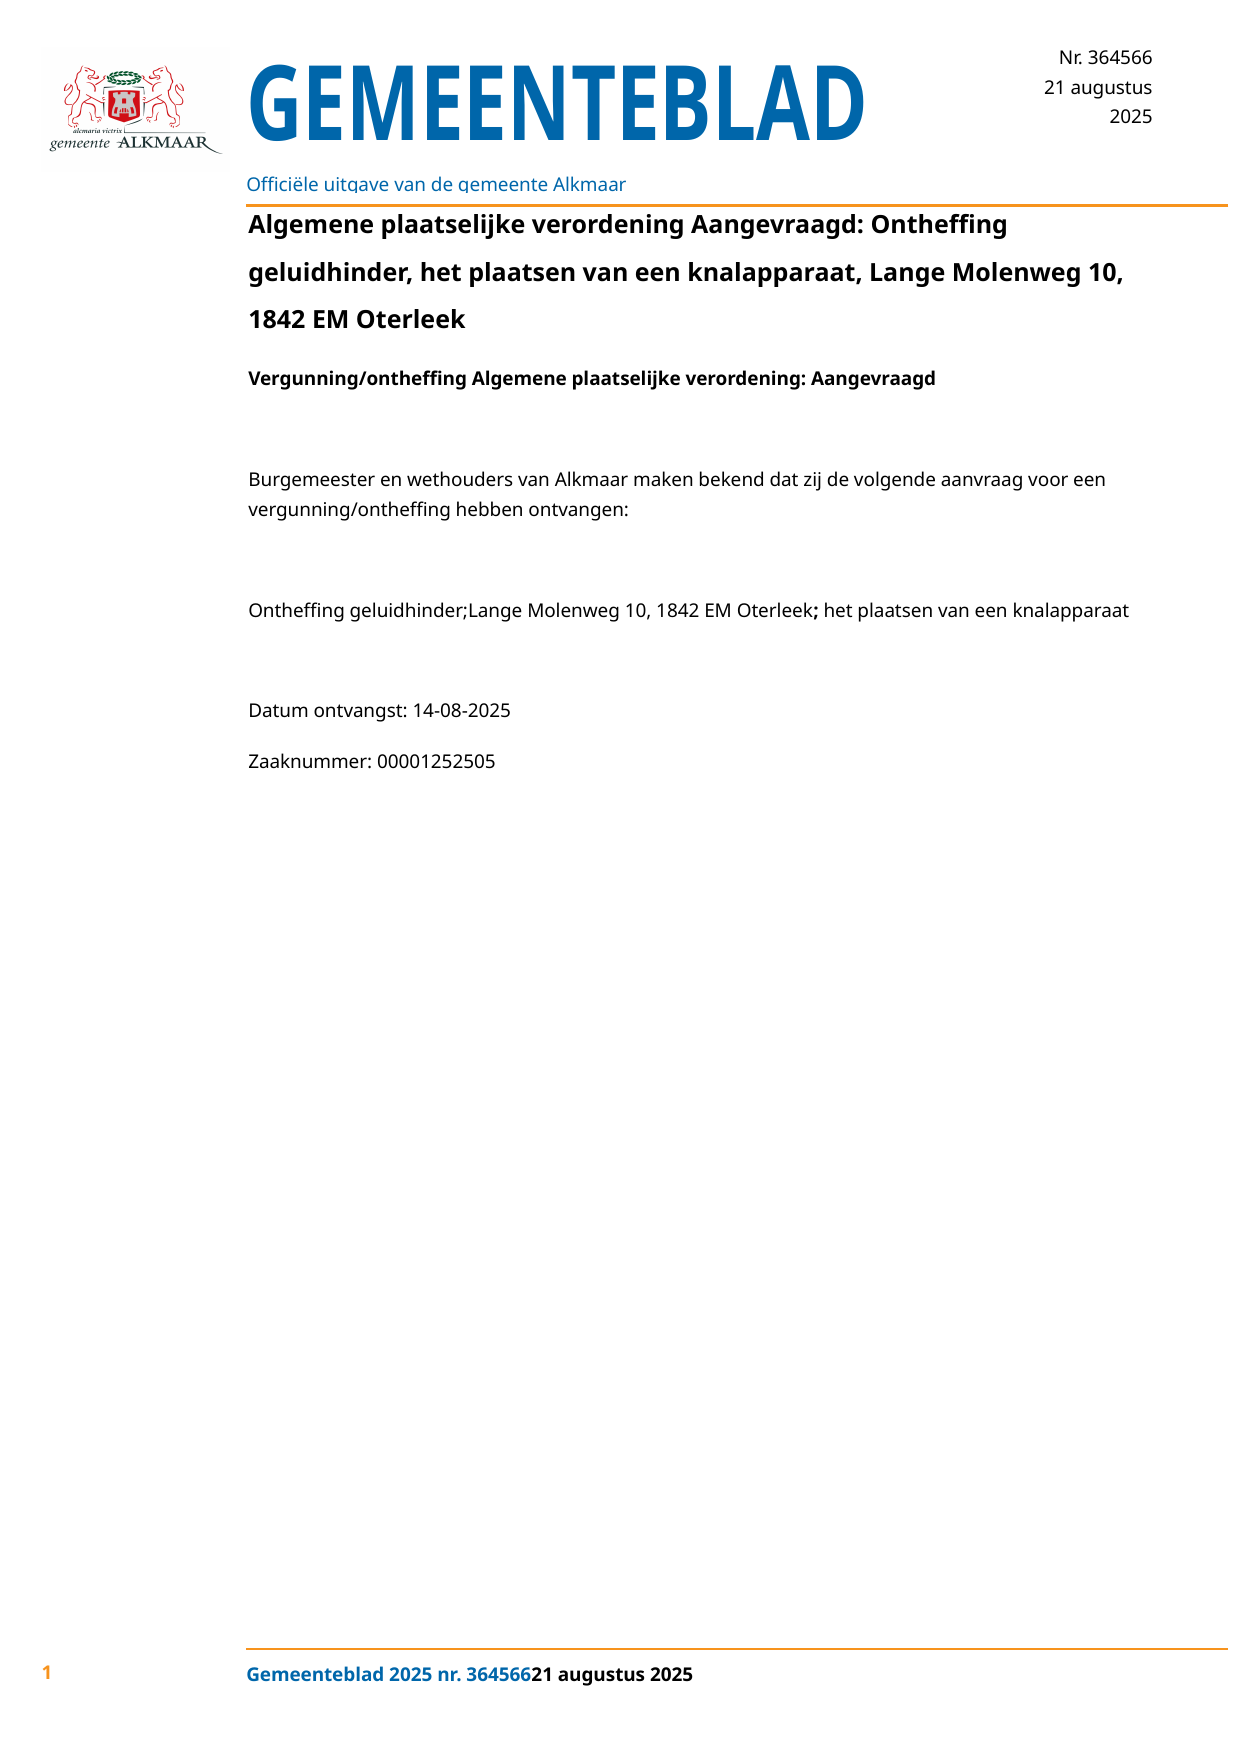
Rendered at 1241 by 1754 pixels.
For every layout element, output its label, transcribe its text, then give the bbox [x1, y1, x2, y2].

picture [41, 47, 231, 172]
text Zaaknummer: 00001252505 [248, 748, 1152, 774]
text Datum ontvangst: 14-08-2025 [248, 698, 1152, 723]
text Algemene plaatselijke verordening Aangevraagd: Ontheffing geluidhinder, het plaatsen van een knalapparaat, Lange Molenweg 10, 1842 EM Oterleek [248, 207, 1152, 336]
text Burgemeester en wethouders van Alkmaar maken bekend dat zij de volgende aanvraag voor een vergunning/ontheffing hebben ontvangen: [248, 466, 1152, 522]
text Vergunning/ontheffing Algemene plaatselijke verordening: Aangevraagd [248, 366, 1152, 391]
text Ontheffing geluidhinder;Lange Molenweg 10, 1842 EM Oterleek; het plaatsen van een knalapparaat [248, 597, 1152, 622]
